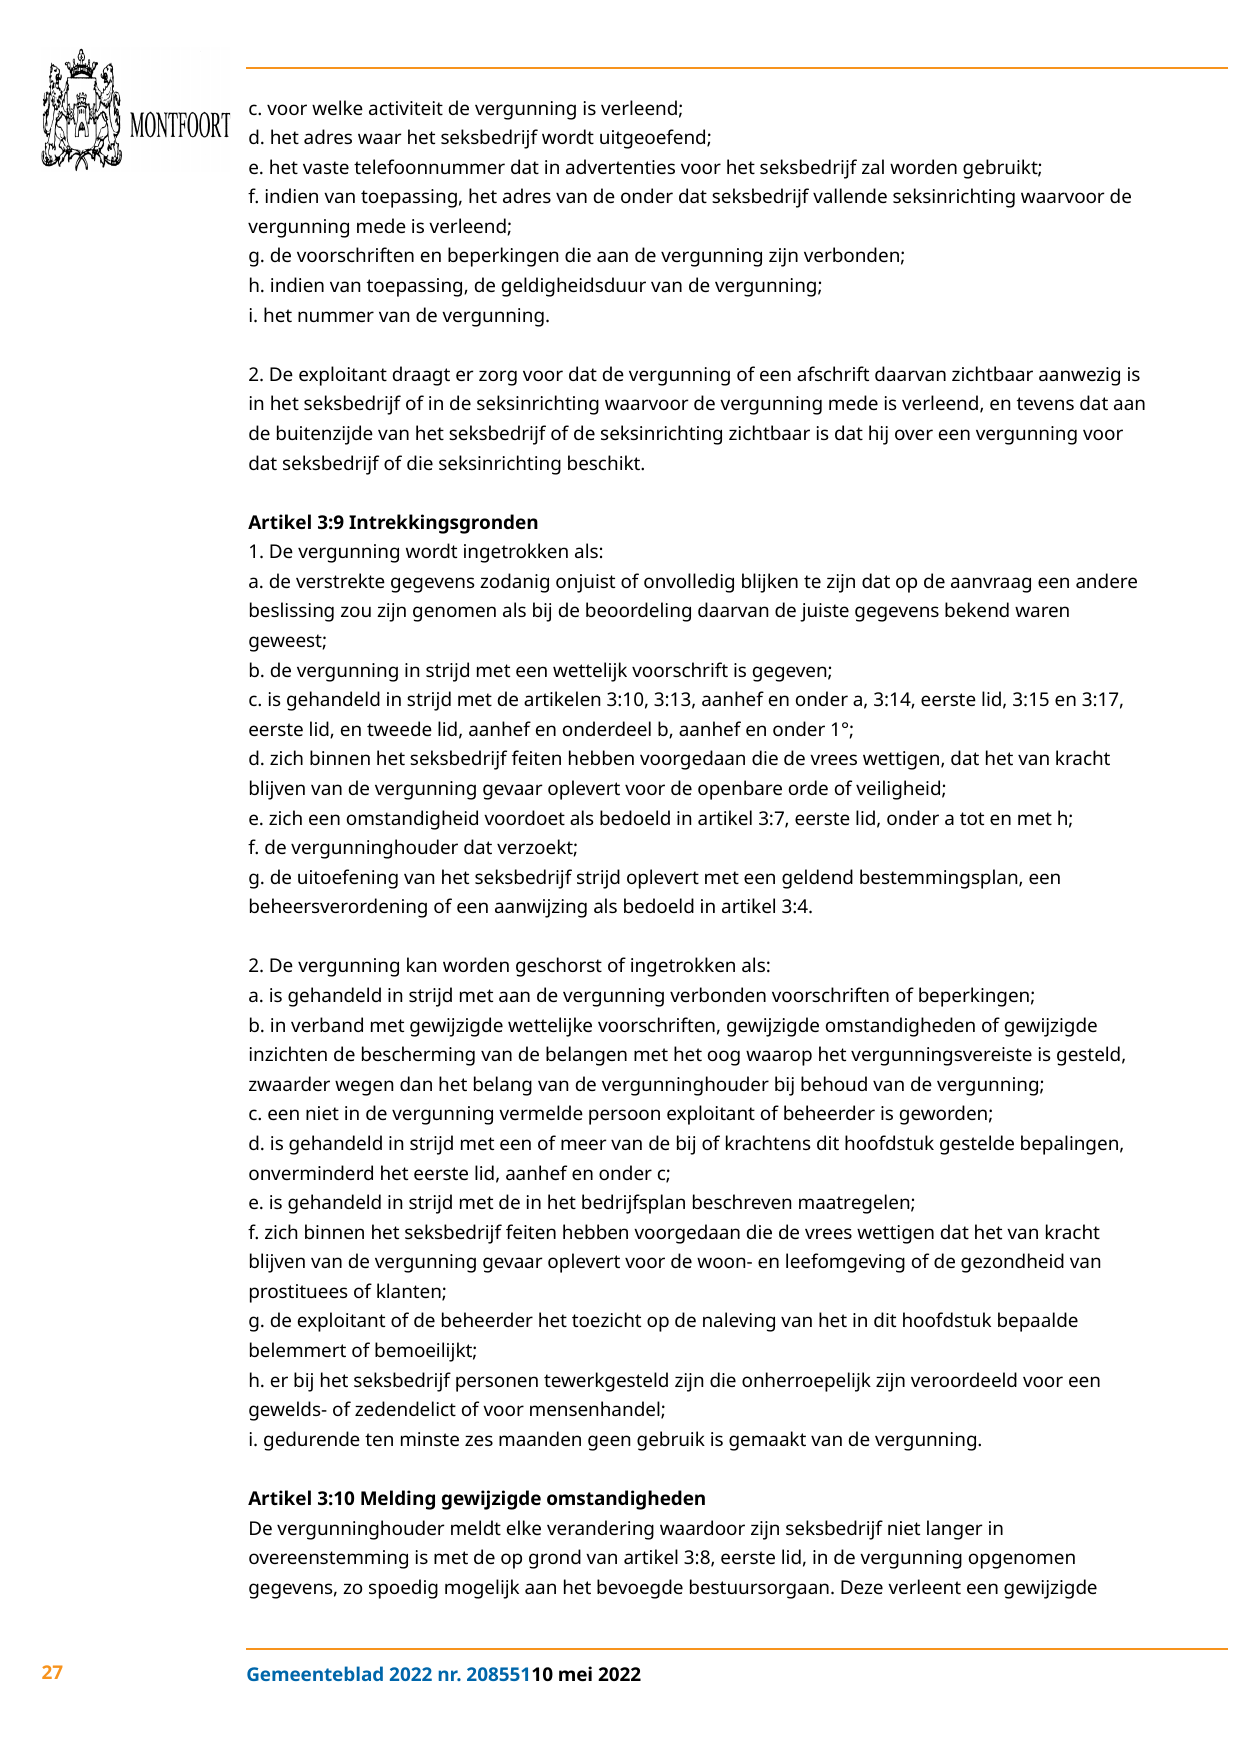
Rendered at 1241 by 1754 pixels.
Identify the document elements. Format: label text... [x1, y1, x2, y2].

text e. het vaste telefoonnummer dat in advertenties voor het seksbedrijf zal worden gebruikt; [248, 154, 1152, 180]
text d. zich binnen het seksbedrijf feiten hebben voorgedaan die de vrees wettigen, dat het van kracht blijven van de vergunning gevaar oplevert voor de openbare orde of veiligheid; [248, 746, 1152, 801]
text a. is gehandeld in strijd met aan de vergunning verbonden voorschriften of beperkingen; [248, 982, 1152, 1008]
text g. de exploitant of de beheerder het toezicht op de naleving van het in dit hoofdstuk bepaalde belemmert of bemoeilijkt; [248, 1308, 1152, 1363]
text 2. De vergunning kan worden geschorst of ingetrokken als: [248, 953, 1152, 978]
text 1. De vergunning wordt ingetrokken als: [248, 538, 1152, 564]
picture [41, 47, 231, 172]
text h. er bij het seksbedrijf personen tewerkgesteld zijn die onherroepelijk zijn veroordeeld voor een gewelds- of zedendelict of voor mensenhandel; [248, 1367, 1152, 1422]
text h. indien van toepassing, de geldigheidsduur van de vergunning; [248, 272, 1152, 298]
text c. is gehandeld in strijd met de artikelen 3:10, 3:13, aanhef en onder a, 3:14, eerste lid, 3:15 en 3:17, eerste lid, en tweede lid, aanhef en onderdeel b, aanhef en onder 1°; [248, 686, 1152, 742]
text 2. De exploitant draagt er zorg voor dat de vergunning of een afschrift daarvan zichtbaar aanwezig is in het seksbedrijf of in de seksinrichting waarvoor de vergunning mede is verleend, en tevens dat aan de buitenzijde van het seksbedrijf of de seksinrichting zichtbaar is dat hij over een vergunning voor dat seksbedrijf of die seksinrichting beschikt. [248, 361, 1152, 476]
text a. de verstrekte gegevens zodanig onjuist of onvolledig blijken te zijn dat op de aanvraag een andere beslissing zou zijn genomen als bij de beoordeling daarvan de juiste gegevens bekend waren geweest; [248, 568, 1152, 653]
text i. gedurende ten minste zes maanden geen gebruik is gemaakt van de vergunning. [248, 1426, 1152, 1452]
text c. een niet in de vergunning vermelde persoon exploitant of beheerder is geworden; [248, 1101, 1152, 1126]
text b. de vergunning in strijd met een wettelijk voorschrift is gegeven; [248, 657, 1152, 683]
text Artikel 3:9 Intrekkingsgronden [248, 509, 1152, 535]
text g. de uitoefening van het seksbedrijf strijd oplevert met een geldend bestemmingsplan, een beheersverordening of een aanwijzing als bedoeld in artikel 3:4. [248, 864, 1152, 919]
text g. de voorschriften en beperkingen die aan de vergunning zijn verbonden; [248, 243, 1152, 268]
text d. is gehandeld in strijd met een of meer van de bij of krachtens dit hoofdstuk gestelde bepalingen, onverminderd het eerste lid, aanhef en onder c; [248, 1130, 1152, 1186]
text f. zich binnen het seksbedrijf feiten hebben voorgedaan die de vrees wettigen dat het van kracht blijven van de vergunning gevaar oplevert voor de woon- en leefomgeving of de gezondheid van prostituees of klanten; [248, 1219, 1152, 1304]
text De vergunninghouder meldt elke verandering waardoor zijn seksbedrijf niet langer in overeenstemming is met de op grond van artikel 3:8, eerste lid, in de vergunning opgenomen gegevens, zo spoedig mogelijk aan het bevoegde bestuursorgaan. Deze verleent een gewijzigde [248, 1515, 1152, 1600]
text c. voor welke activiteit de vergunning is verleend; [248, 95, 1152, 121]
text e. zich een omstandigheid voordoet als bedoeld in artikel 3:7, eerste lid, onder a tot en met h; [248, 805, 1152, 831]
text d. het adres waar het seksbedrijf wordt uitgeoefend; [248, 124, 1152, 150]
text e. is gehandeld in strijd met de in het bedrijfsplan beschreven maatregelen; [248, 1189, 1152, 1215]
text i. het nummer van de vergunning. [248, 302, 1152, 328]
text Artikel 3:10 Melding gewijzigde omstandigheden [248, 1485, 1152, 1511]
text b. in verband met gewijzigde wettelijke voorschriften, gewijzigde omstandigheden of gewijzigde inzichten de bescherming van de belangen met het oog waarop het vergunningsvereiste is gesteld, zwaarder wegen dan het belang van de vergunninghouder bij behoud van de vergunning; [248, 1012, 1152, 1097]
text f. de vergunninghouder dat verzoekt; [248, 834, 1152, 860]
text f. indien van toepassing, het adres van de onder dat seksbedrijf vallende seksinrichting waarvoor de vergunning mede is verleend; [248, 183, 1152, 239]
